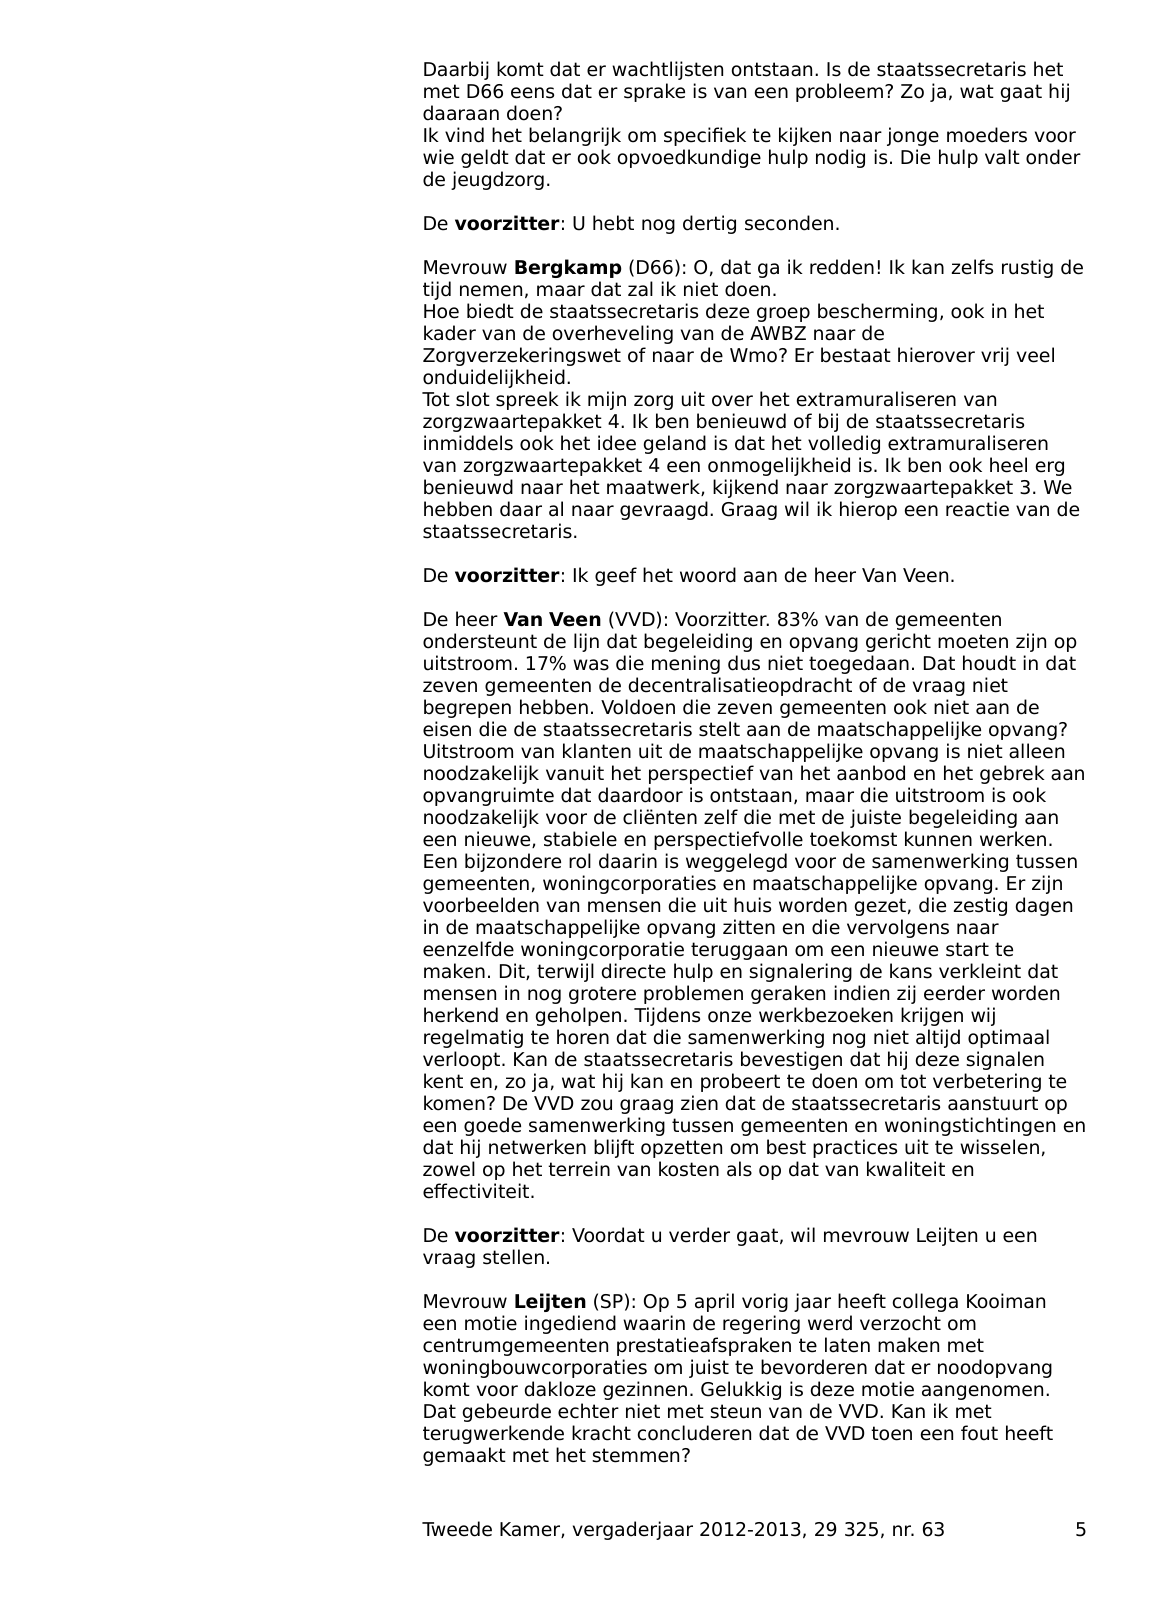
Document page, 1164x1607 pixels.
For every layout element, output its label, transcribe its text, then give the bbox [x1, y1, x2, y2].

text De heer Van Veen (VVD): Voorzitter. 83% van de gemeenten ondersteunt de lijn dat begeleiding en opvang gericht moeten zijn op uitstroom. 17% was die mening dus niet toegedaan. Dat houdt in dat zeven gemeenten de decentralisatieopdracht of de vraag niet begrepen hebben. Voldoen die zeven gemeenten ook niet aan de eisen die de staatssecretaris stelt aan de maatschappelijke opvang? Uitstroom van klanten uit de maatschappelijke opvang is niet alleen noodzakelijk vanuit het perspectief van het aanbod en het gebrek aan opvangruimte dat daardoor is ontstaan, maar die uitstroom is ook noodzakelijk voor de cliënten zelf die met de juiste begeleiding aan een nieuwe, stabiele en perspectiefvolle toekomst kunnen werken. Een bijzondere rol daarin is weggelegd voor de samenwerking tussen gemeenten, woningcorporaties en maatschappelijke opvang. Er zijn voorbeelden van mensen die uit huis worden gezet, die zestig dagen in de maatschappelijke opvang zitten en die vervolgens naar eenzelfde woningcorporatie teruggaan om een nieuwe start te maken. Dit, terwijl directe hulp en signalering de kans verkleint dat mensen in nog grotere problemen geraken indien zij eerder worden herkend en geholpen. Tijdens onze werkbezoeken krijgen wij regelmatig te horen dat die samenwerking nog niet altijd optimaal verloopt. Kan de staatssecretaris bevestigen dat hij deze signalen kent en, zo ja, wat hij kan en probeert te doen om tot verbetering te komen? De VVD zou graag zien dat de staatssecretaris aanstuurt op een goede samenwerking tussen gemeenten en woningstichtingen en dat hij netwerken blijft opzetten om best practices uit te wisselen, zowel op het terrein van kosten als op dat van kwaliteit en effectiviteit. [422, 609, 1087, 1203]
text De voorzitter: Voordat u verder gaat, wil mevrouw Leijten u een vraag stellen. [422, 1225, 1087, 1269]
text De voorzitter: U hebt nog dertig seconden. [422, 213, 1087, 235]
text De voorzitter: Ik geef het woord aan de heer Van Veen. [422, 565, 1087, 587]
text Mevrouw Leijten (SP): Op 5 april vorig jaar heeft collega Kooiman een motie ingediend waarin de regering werd verzocht om centrumgemeenten prestatieafspraken te laten maken met woningbouwcorporaties om juist te bevorderen dat er noodopvang komt voor dakloze gezinnen. Gelukkig is deze motie aangenomen. Dat gebeurde echter niet met steun van de VVD. Kan ik met terugwerkende kracht concluderen dat de VVD toen een fout heeft gemaakt met het stemmen? [422, 1291, 1087, 1467]
text Tot slot spreek ik mijn zorg uit over het extramuraliseren van zorgzwaartepakket 4. Ik ben benieuwd of bij de staatssecretaris inmiddels ook het idee geland is dat het volledig extramuraliseren van zorgzwaartepakket 4 een onmogelijkheid is. Ik ben ook heel erg benieuwd naar het maatwerk, kijkend naar zorgzwaartepakket 3. We hebben daar al naar gevraagd. Graag wil ik hierop een reactie van de staatssecretaris. [422, 389, 1087, 543]
text Mevrouw Bergkamp (D66): O, dat ga ik redden! Ik kan zelfs rustig de tijd nemen, maar dat zal ik niet doen. [422, 257, 1087, 301]
text Ik vind het belangrijk om specifiek te kijken naar jonge moeders voor wie geldt dat er ook opvoedkundige hulp nodig is. Die hulp valt onder de jeugdzorg. [422, 125, 1087, 191]
text Daarbij komt dat er wachtlijsten ontstaan. Is de staatssecretaris het met D66 eens dat er sprake is van een probleem? Zo ja, wat gaat hij daaraan doen? [422, 59, 1087, 125]
text Hoe biedt de staatssecretaris deze groep bescherming, ook in het kader van de overheveling van de AWBZ naar de Zorgverzekeringswet of naar de Wmo? Er bestaat hierover vrij veel onduidelijkheid. [422, 301, 1087, 389]
